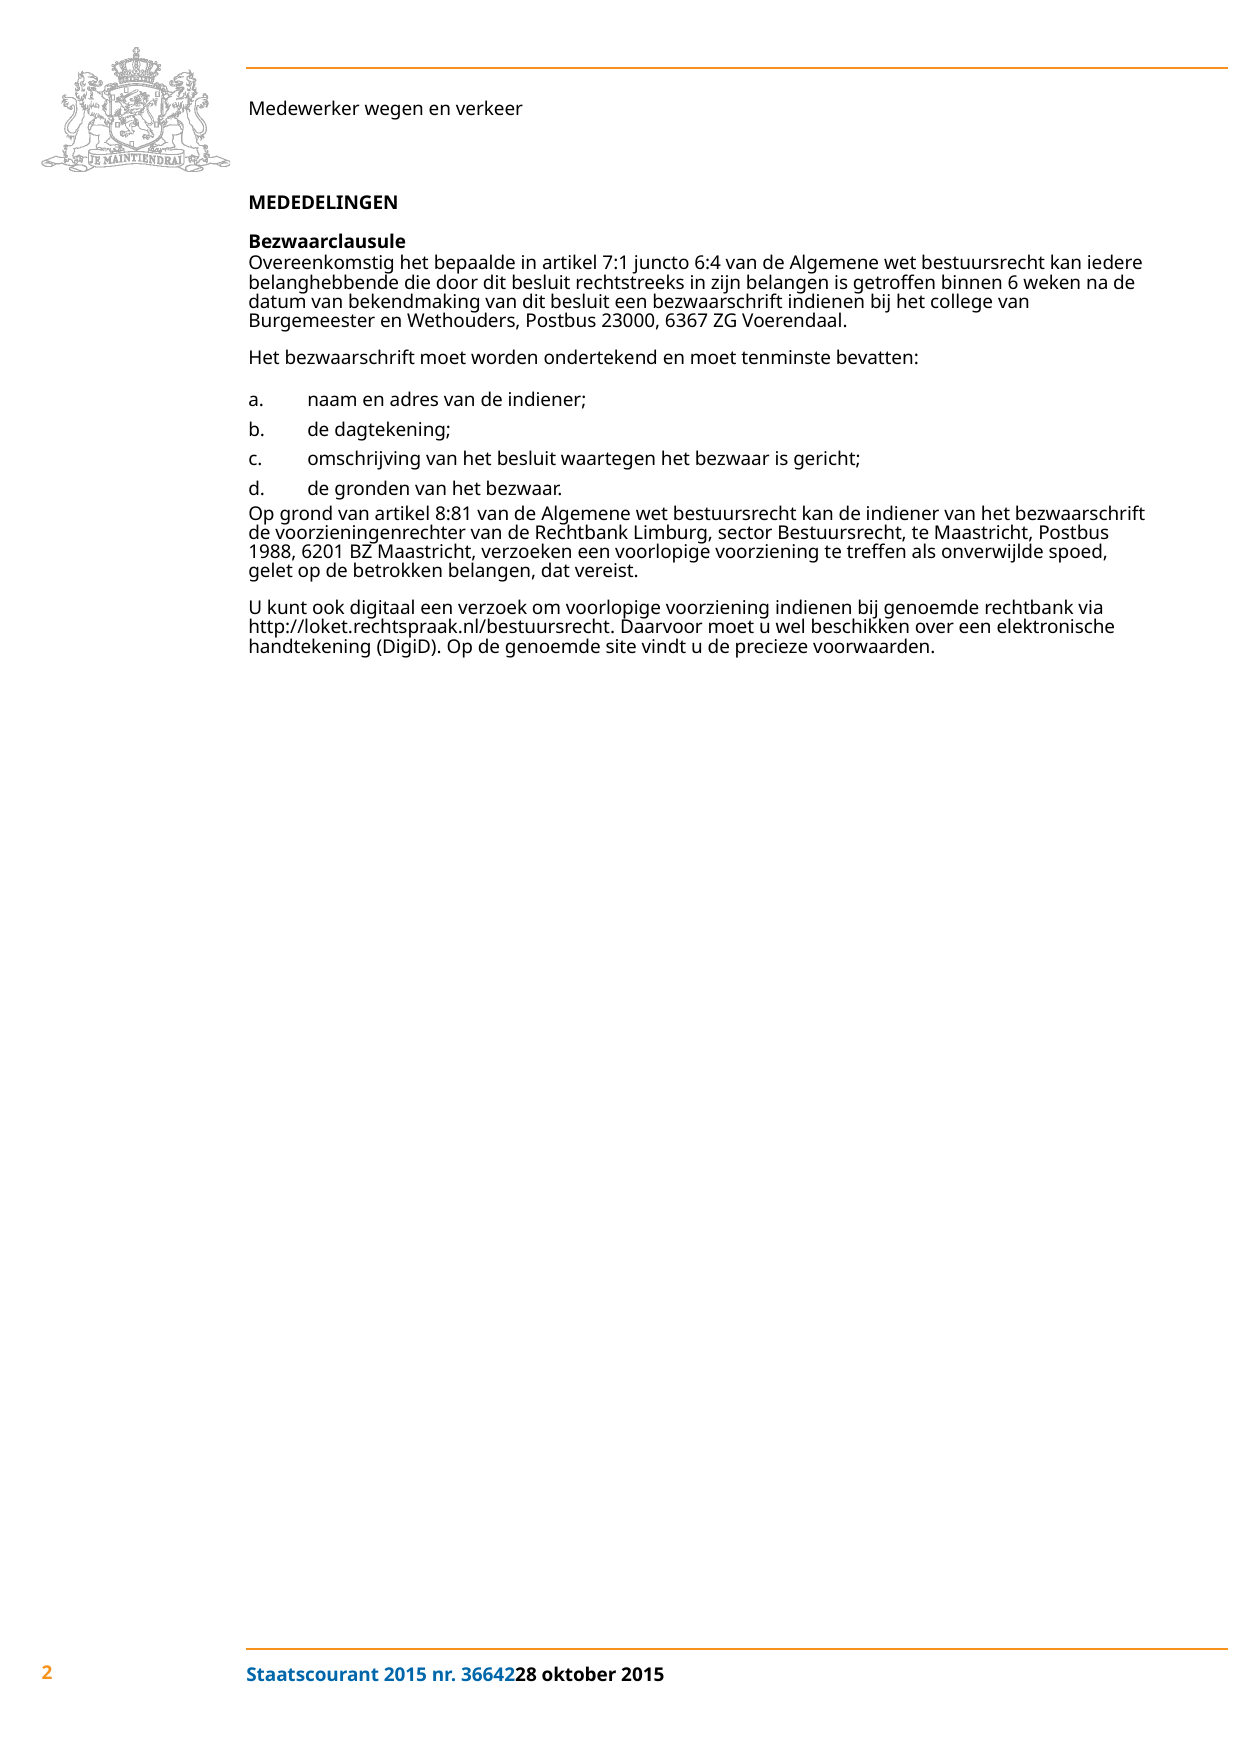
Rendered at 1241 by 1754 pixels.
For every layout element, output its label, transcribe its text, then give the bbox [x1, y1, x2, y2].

picture [41, 47, 231, 172]
list de dagtekening; [248, 416, 1152, 441]
list omschrijving van het besluit waartegen het bezwaar is gericht; [248, 445, 1152, 471]
text MEDEDELINGEN [248, 189, 1152, 215]
text Bezwaarclausule [248, 229, 1152, 254]
text U kunt ook digitaal een verzoek om voorlopige voorziening indienen bij genoemde rechtbank via http://loket.rechtspraak.nl/bestuursrecht. Daarvoor moet u wel beschikken over een elektronische handtekening (DigiD). Op de genoemde site vindt u de precieze voorwaarden. [248, 599, 1152, 657]
text Het bezwaarschrift moet worden ondertekend en moet tenminste bevatten: [248, 349, 1152, 368]
text Op grond van artikel 8:81 van de Algemene wet bestuursrecht kan de indiener van het bezwaarschrift de voorzieningenrechter van de Rechtbank Limburg, sector Bestuursrecht, te Maastricht, Postbus 1988, 6201 BZ Maastricht, verzoeken een voorlopige voorziening te treffen als onverwijlde spoed, gelet op de betrokken belangen, dat vereist. [248, 504, 1152, 582]
list naam en adres van de indiener; [248, 386, 1152, 412]
list de gronden van het bezwaar. [248, 475, 1152, 501]
text Medewerker wegen en verkeer [248, 95, 1152, 121]
text Overeenkomstig het bepaalde in artikel 7:1 juncto 6:4 van de Algemene wet bestuursrecht kan iedere belanghebbende die door dit besluit rechtstreeks in zijn belangen is getroffen binnen 6 weken na de datum van bekendmaking van dit besluit een bezwaarschrift indienen bij het college van Burgemeester en Wethouders, Postbus 23000, 6367 ZG Voerendaal. [248, 254, 1152, 331]
